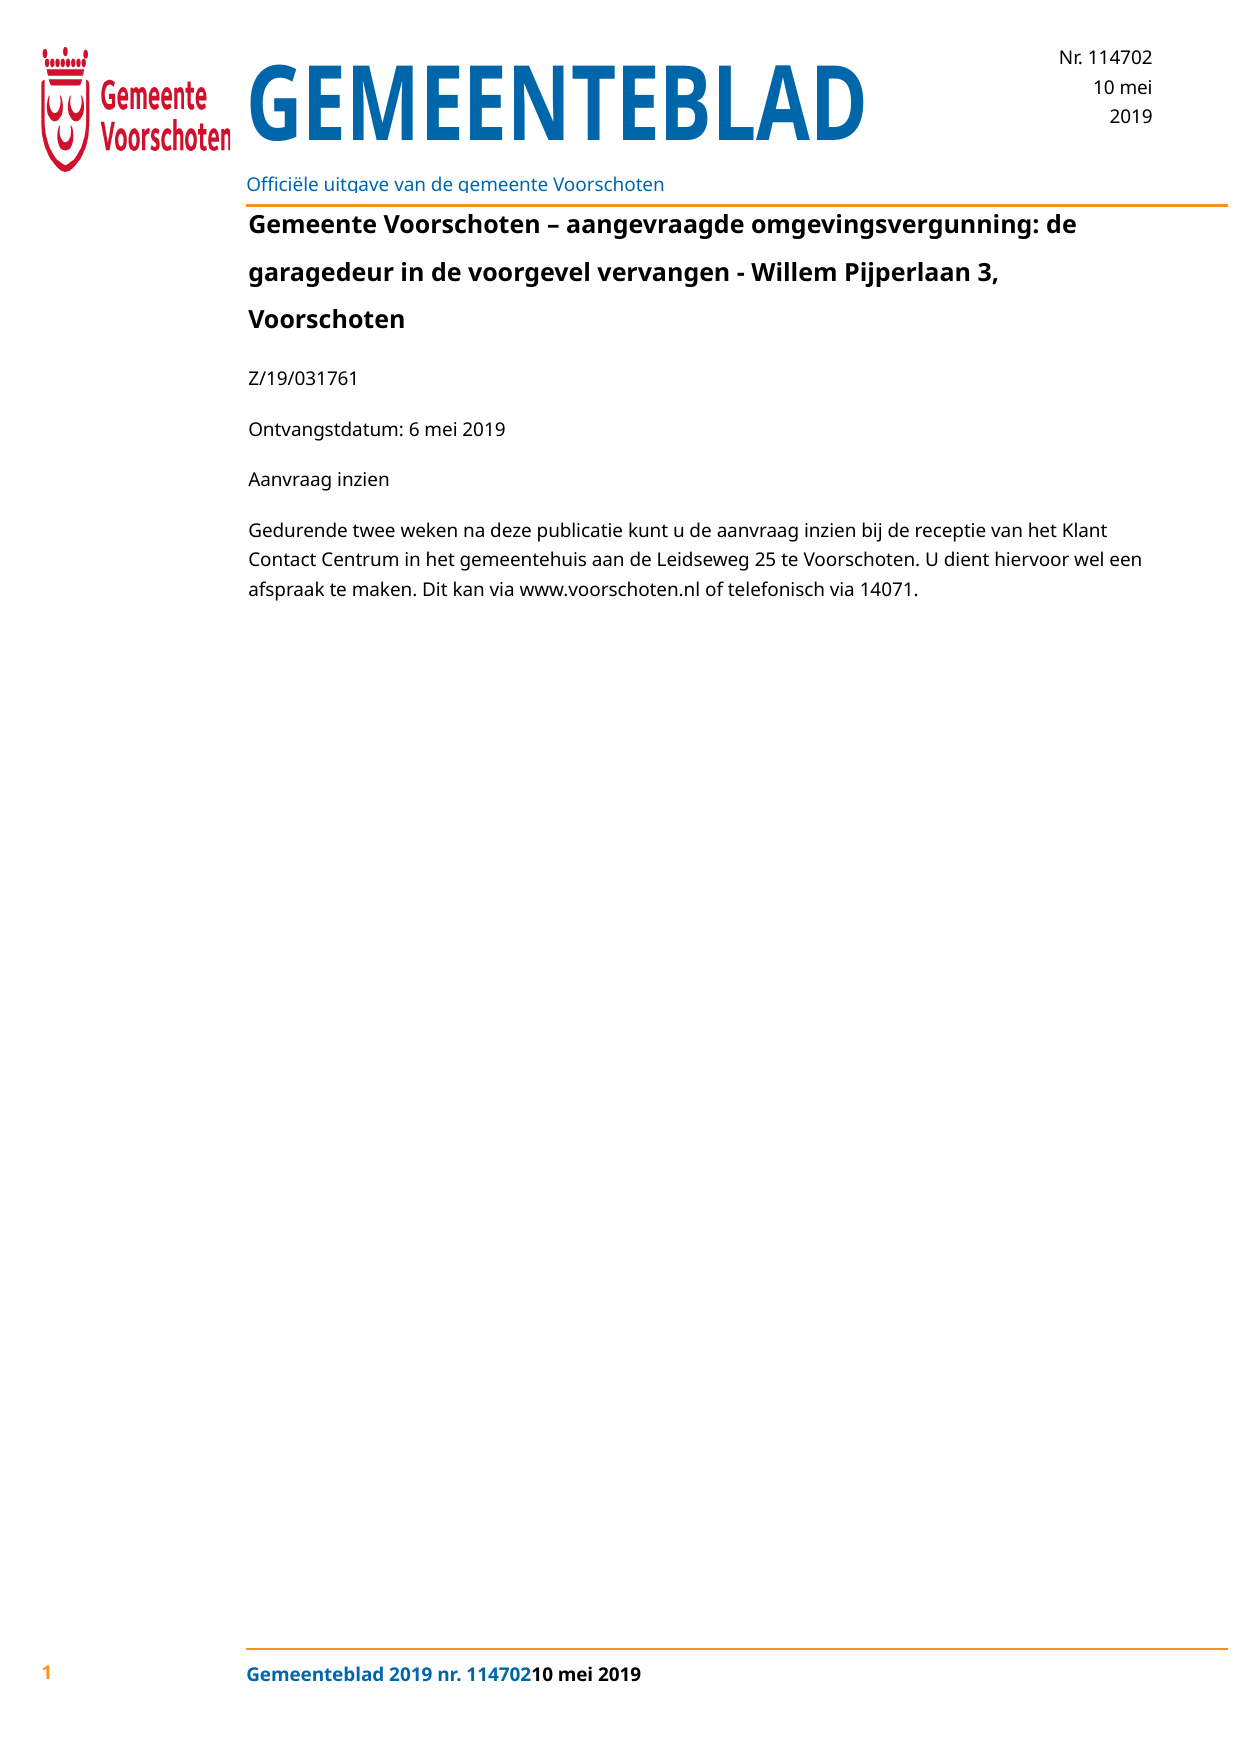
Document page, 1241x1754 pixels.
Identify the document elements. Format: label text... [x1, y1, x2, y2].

text Gedurende twee weken na deze publicatie kunt u de aanvraag inzien bij de receptie van het Klant Contact Centrum in het gemeentehuis aan de Leidseweg 25 te Voorschoten. U dient hiervoor wel een afspraak te maken. Dit kan via www.voorschoten.nl of telefonisch via 14071. [248, 517, 1152, 602]
text Aanvraag inzien [248, 466, 1152, 492]
text Gemeente Voorschoten – aangevraagde omgevingsvergunning: de garagedeur in de voorgevel vervangen - Willem Pijperlaan 3, Voorschoten [248, 207, 1152, 336]
picture [41, 47, 231, 172]
text Ontvangstdatum: 6 mei 2019 [248, 416, 1152, 442]
text Z/19/031761 [248, 366, 1152, 391]
